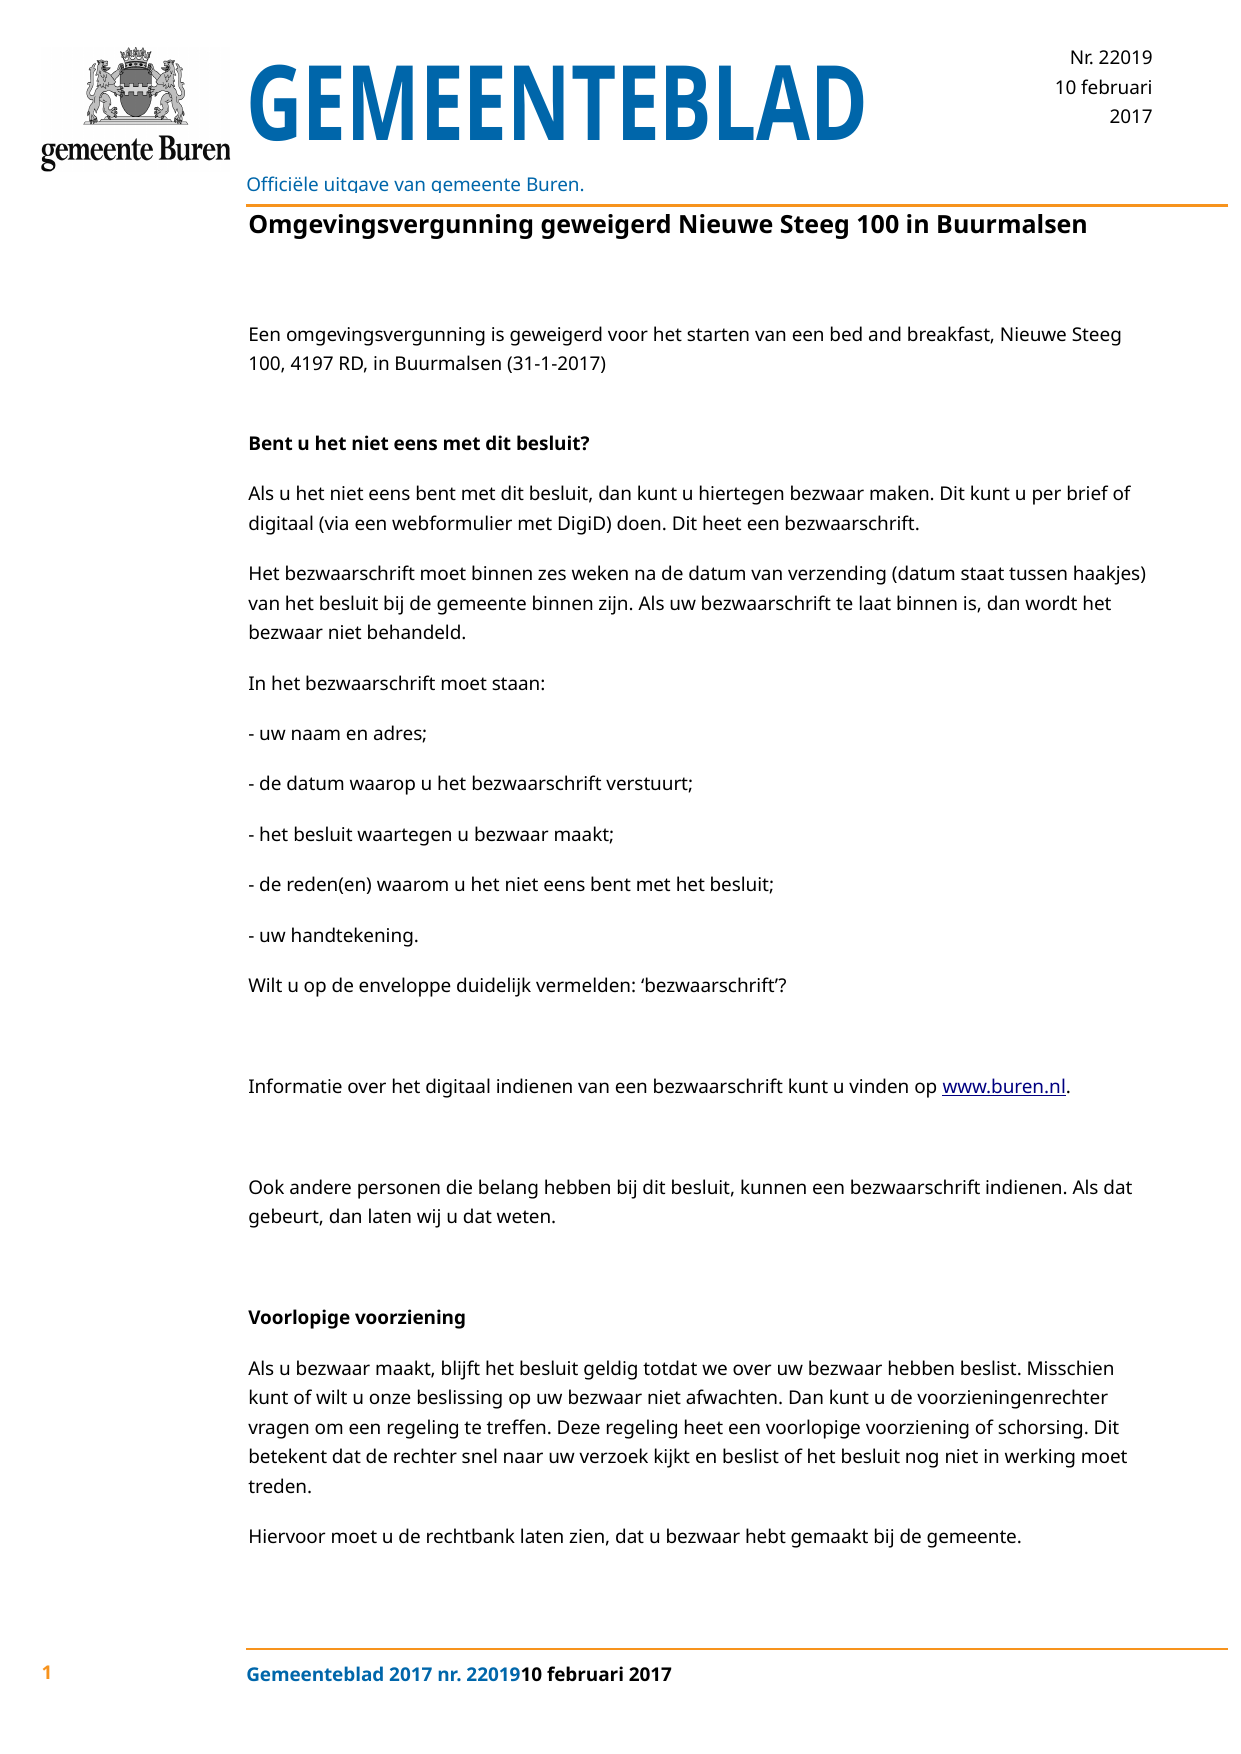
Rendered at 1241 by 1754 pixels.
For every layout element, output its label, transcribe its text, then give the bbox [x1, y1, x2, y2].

text Het bezwaarschrift moet binnen zes weken na de datum van verzending (datum staat tussen haakjes) van het besluit bij de gemeente binnen zijn. Als uw bezwaarschrift te laat binnen is, dan wordt het bezwaar niet behandeld. [248, 560, 1152, 645]
text Wilt u op de enveloppe duidelijk vermelden: ‘bezwaarschrift’? [248, 972, 1152, 998]
text - de datum waarop u het bezwaarschrift verstuurt; [248, 771, 1152, 796]
text - uw handtekening. [248, 922, 1152, 948]
text Omgevingsvergunning geweigerd Nieuwe Steeg 100 in Buurmalsen [248, 207, 1152, 241]
text Hiervoor moet u de rechtbank laten zien, dat u bezwaar hebt gemaakt bij de gemeente. [248, 1523, 1152, 1549]
text Voorlopige voorziening [248, 1304, 1152, 1330]
text - de reden(en) waarom u het niet eens bent met het besluit; [248, 871, 1152, 897]
text Als u bezwaar maakt, blijft het besluit geldig totdat we over uw bezwaar hebben beslist. Misschien kunt of wilt u onze beslissing op uw bezwaar niet afwachten. Dan kunt u de voorzieningenrechter vragen om een regeling te treffen. Deze regeling heet een voorlopige voorziening of schorsing. Dit betekent dat de rechter snel naar uw verzoek kijkt en beslist of het besluit nog niet in werking moet treden. [248, 1355, 1152, 1499]
text - uw naam en adres; [248, 720, 1152, 746]
text Ook andere personen die belang hebben bij dit besluit, kunnen een bezwaarschrift indienen. Als dat gebeurt, dan laten wij u dat weten. [248, 1174, 1152, 1229]
picture [41, 47, 231, 172]
text Bent u het niet eens met dit besluit? [248, 430, 1152, 456]
text In het bezwaarschrift moet staan: [248, 670, 1152, 696]
text - het besluit waartegen u bezwaar maakt; [248, 821, 1152, 847]
text Informatie over het digitaal indienen van een bezwaarschrift kunt u vinden op www.buren.nl. [248, 1073, 1152, 1099]
text Als u het niet eens bent met dit besluit, dan kunt u hiertegen bezwaar maken. Dit kunt u per brief of digitaal (via een webformulier met DigiD) doen. Dit heet een bezwaarschrift. [248, 480, 1152, 536]
table_header Een omgevingsvergunning is geweigerd voor het starten van een bed and breakfast, Nieuwe Steeg 100, 4197 RD, in Buurmalsen (31-1-2017) [248, 321, 1152, 376]
